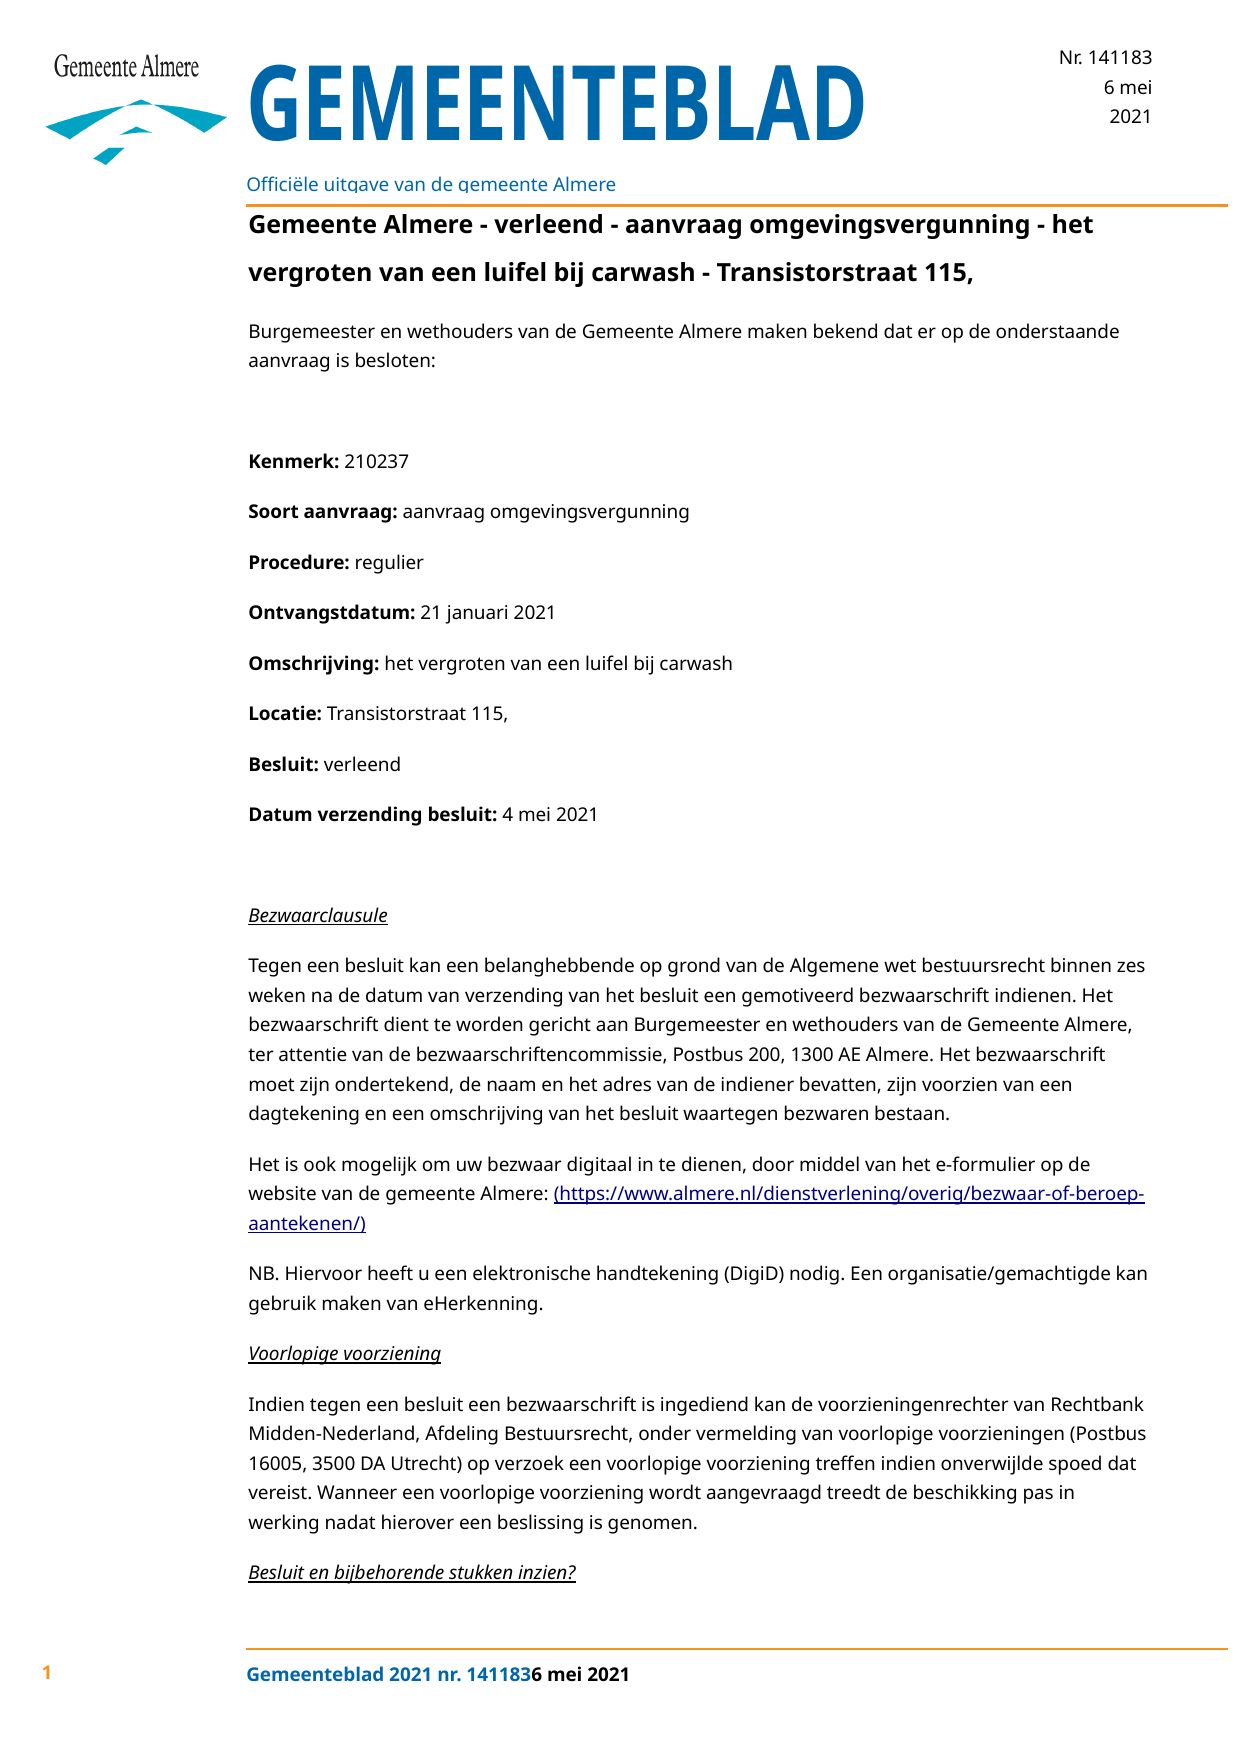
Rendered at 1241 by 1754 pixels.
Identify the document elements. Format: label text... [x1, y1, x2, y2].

text Voorlopige voorziening [248, 1340, 1152, 1366]
text Kenmerk: 210237 [248, 448, 1152, 474]
text Gemeente Almere - verleend - aanvraag omgevingsvergunning - het vergroten van een luifel bij carwash - Transistorstraat 115, [248, 207, 1152, 288]
text Ontvangstdatum: 21 januari 2021 [248, 599, 1152, 625]
text Bezwaarclausule [248, 902, 1152, 928]
text Datum verzending besluit: 4 mei 2021 [248, 801, 1152, 827]
text Indien tegen een besluit een bezwaarschrift is ingediend kan de voorzieningenrechter van Rechtbank Midden-Nederland, Afdeling Bestuursrecht, onder vermelding van voorlopige voorzieningen (Postbus 16005, 3500 DA Utrecht) op verzoek een voorlopige voorziening treffen indien onverwijlde spoed dat vereist. Wanneer een voorlopige voorziening wordt aangevraagd treedt de beschikking pas in werking nadat hierover een beslissing is genomen. [248, 1391, 1152, 1535]
text Besluit: verleend [248, 751, 1152, 777]
text Het is ook mogelijk om uw bezwaar digitaal in te dienen, door middel van het e-formulier op de website van de gemeente Almere: (https://www.almere.nl/dienstverlening/overig/bezwaar-of-beroep-aantekenen/) [248, 1151, 1152, 1236]
text Procedure: regulier [248, 549, 1152, 575]
text Omschrijving: het vergroten van een luifel bij carwash [248, 650, 1152, 676]
picture [41, 47, 231, 172]
text Tegen een besluit kan een belanghebbende op grond van de Algemene wet bestuursrecht binnen zes weken na de datum van verzending van het besluit een gemotiveerd bezwaarschrift indienen. Het bezwaarschrift dient te worden gericht aan Burgemeester en wethouders van de Gemeente Almere, ter attentie van de bezwaarschriftencommissie, Postbus 200, 1300 AE Almere. Het bezwaarschrift moet zijn ondertekend, de naam en het adres van de indiener bevatten, zijn voorzien van een dagtekening en een omschrijving van het besluit waartegen bezwaren bestaan. [248, 952, 1152, 1126]
text Soort aanvraag: aanvraag omgevingsvergunning [248, 499, 1152, 524]
text Locatie: Transistorstraat 115, [248, 700, 1152, 726]
text Burgemeester en wethouders van de Gemeente Almere maken bekend dat er op de onderstaande aanvraag is besloten: [248, 318, 1152, 373]
text Besluit en bijbehorende stukken inzien? [248, 1559, 1152, 1585]
text NB. Hiervoor heeft u een elektronische handtekening (DigiD) nodig. Een organisatie/gemachtigde kan gebruik maken van eHerkenning. [248, 1260, 1152, 1316]
